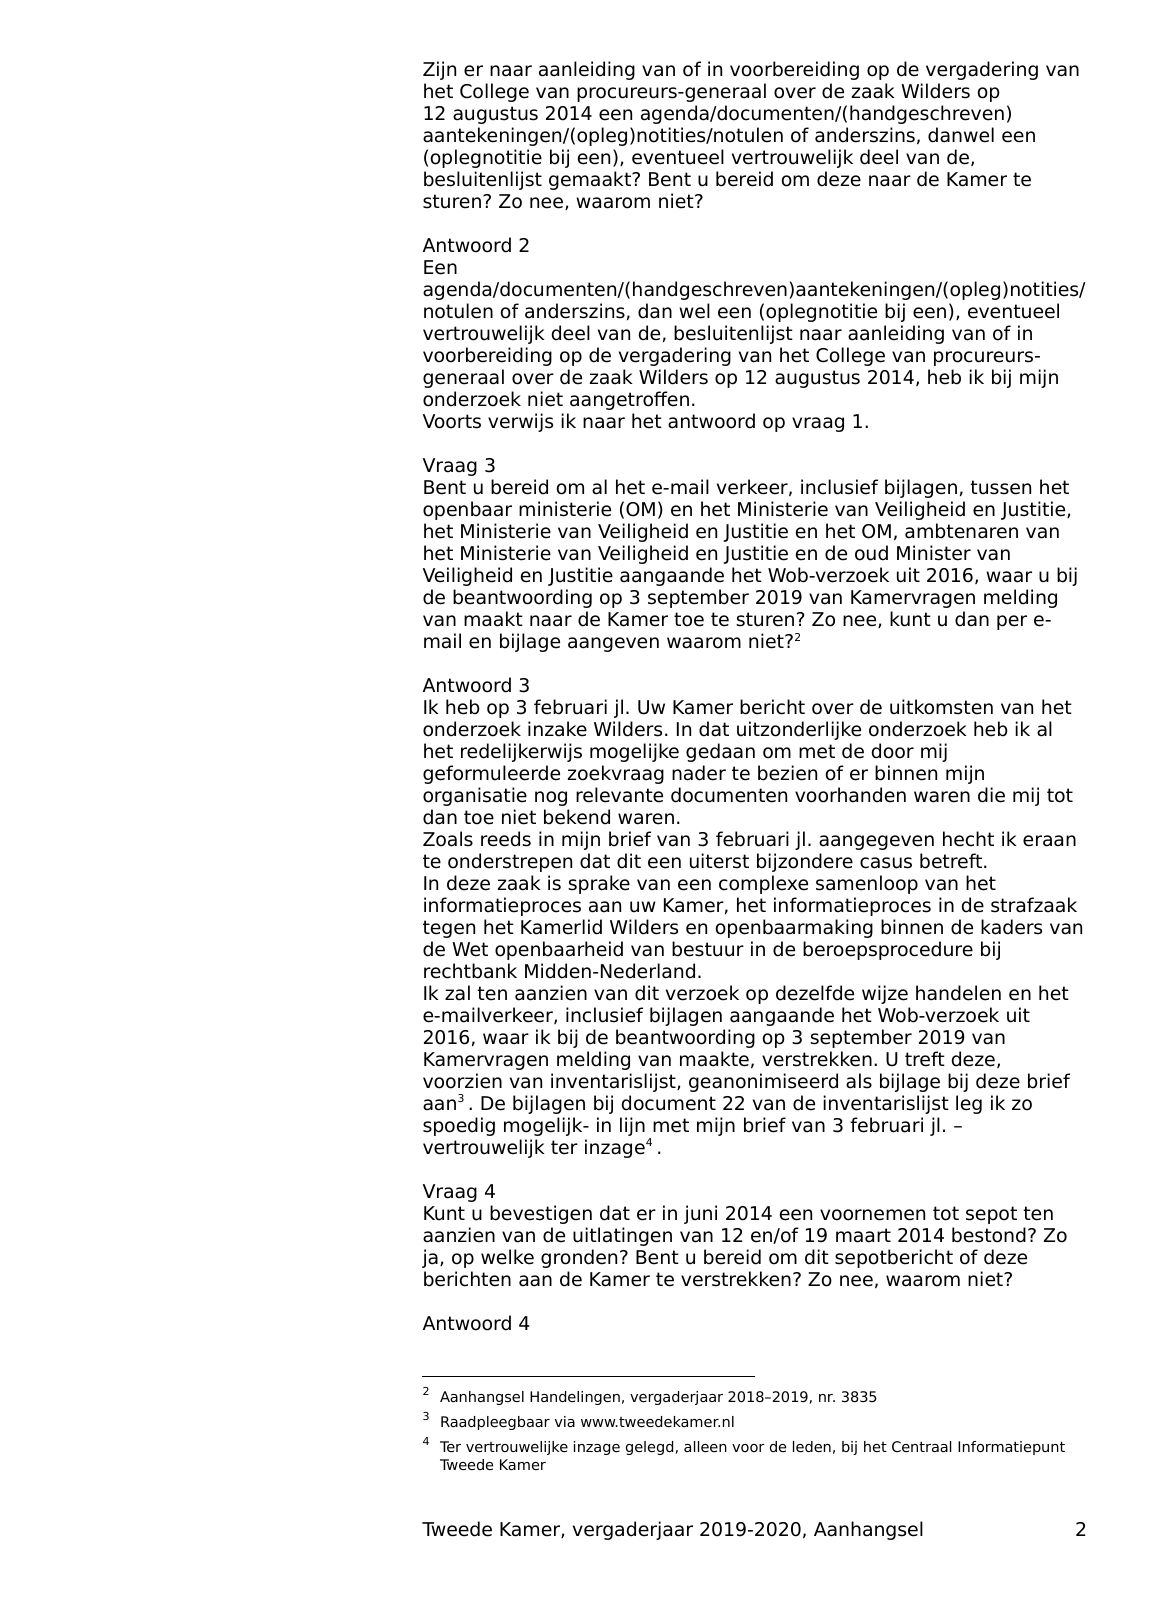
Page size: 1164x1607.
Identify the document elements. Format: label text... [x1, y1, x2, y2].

text Antwoord 3 [422, 675, 1087, 697]
text Zoals reeds in mijn brief van 3 februari jl. aangegeven hecht ik eraan te onderstrepen dat dit een uiterst bijzondere casus betreft. [422, 829, 1087, 873]
text Vraag 4 [422, 1181, 1087, 1203]
text Ter vertrouwelijke inzage gelegd, alleen voor de leden, bij het Centraal Informatiepunt Tweede Kamer [422, 1435, 1087, 1474]
text In deze zaak is sprake van een complexe samenloop van het informatieproces aan uw Kamer, het informatieproces in de strafzaak tegen het Kamerlid Wilders en openbaarmaking binnen de kaders van de Wet openbaarheid van bestuur in de beroepsprocedure bij rechtbank Midden-Nederland. [422, 873, 1087, 983]
text Voorts verwijs ik naar het antwoord op vraag 1. [422, 411, 1087, 433]
text Raadpleegbaar via www.tweedekamer.nl [422, 1410, 1087, 1432]
text Vraag 3 [422, 455, 1087, 477]
text Aanhangsel Handelingen, vergaderjaar 2018–2019, nr. 3835 [422, 1385, 1087, 1407]
text Zijn er naar aanleiding van of in voorbereiding op de vergadering van het College van procureurs-generaal over de zaak Wilders op 12 augustus 2014 een agenda/documenten/(handgeschreven) aantekeningen/(opleg)notities/notulen of anderszins, danwel een (oplegnotitie bij een), eventueel vertrouwelijk deel van de, besluitenlijst gemaakt? Bent u bereid om deze naar de Kamer te sturen? Zo nee, waarom niet? [422, 59, 1087, 213]
text Een agenda/documenten/(handgeschreven)aantekeningen/(opleg)notities/notulen of anderszins, dan wel een (oplegnotitie bij een), eventueel vertrouwelijk deel van de, besluitenlijst naar aanleiding van of in voorbereiding op de vergadering van het College van procureurs-generaal over de zaak Wilders op 12 augustus 2014, heb ik bij mijn onderzoek niet aangetroffen. [422, 257, 1087, 411]
text Antwoord 4 [422, 1313, 1087, 1335]
text Ik heb op 3 februari jl. Uw Kamer bericht over de uitkomsten van het onderzoek inzake Wilders. In dat uitzonderlijke onderzoek heb ik al het redelijkerwijs mogelijke gedaan om met de door mij geformuleerde zoekvraag nader te bezien of er binnen mijn organisatie nog relevante documenten voorhanden waren die mij tot dan toe niet bekend waren. [422, 697, 1087, 829]
text Ik zal ten aanzien van dit verzoek op dezelfde wijze handelen en het e-mailverkeer, inclusief bijlagen aangaande het Wob-verzoek uit 2016, waar ik bij de beantwoording op 3 september 2019 van Kamervragen melding van maakte, verstrekken. U treft deze, voorzien van inventarislijst, geanonimiseerd als bijlage bij deze brief aan. De bijlagen bij document 22 van de inventarislijst leg ik zo spoedig mogelijk- in lijn met mijn brief van 3 februari jl. – vertrouwelijk ter inzage. [422, 983, 1087, 1159]
text Kunt u bevestigen dat er in juni 2014 een voornemen tot sepot ten aanzien van de uitlatingen van 12 en/of 19 maart 2014 bestond? Zo ja, op welke gronden? Bent u bereid om dit sepotbericht of deze berichten aan de Kamer te verstrekken? Zo nee, waarom niet? [422, 1203, 1087, 1291]
text Bent u bereid om al het e-mail verkeer, inclusief bijlagen, tussen het openbaar ministerie (OM) en het Ministerie van Veiligheid en Justitie, het Ministerie van Veiligheid en Justitie en het OM, ambtenaren van het Ministerie van Veiligheid en Justitie en de oud Minister van Veiligheid en Justitie aangaande het Wob-verzoek uit 2016, waar u bij de beantwoording op 3 september 2019 van Kamervragen melding van maakt naar de Kamer toe te sturen? Zo nee, kunt u dan per e-mail en bijlage aangeven waarom niet? [422, 477, 1087, 653]
text Antwoord 2 [422, 235, 1087, 257]
